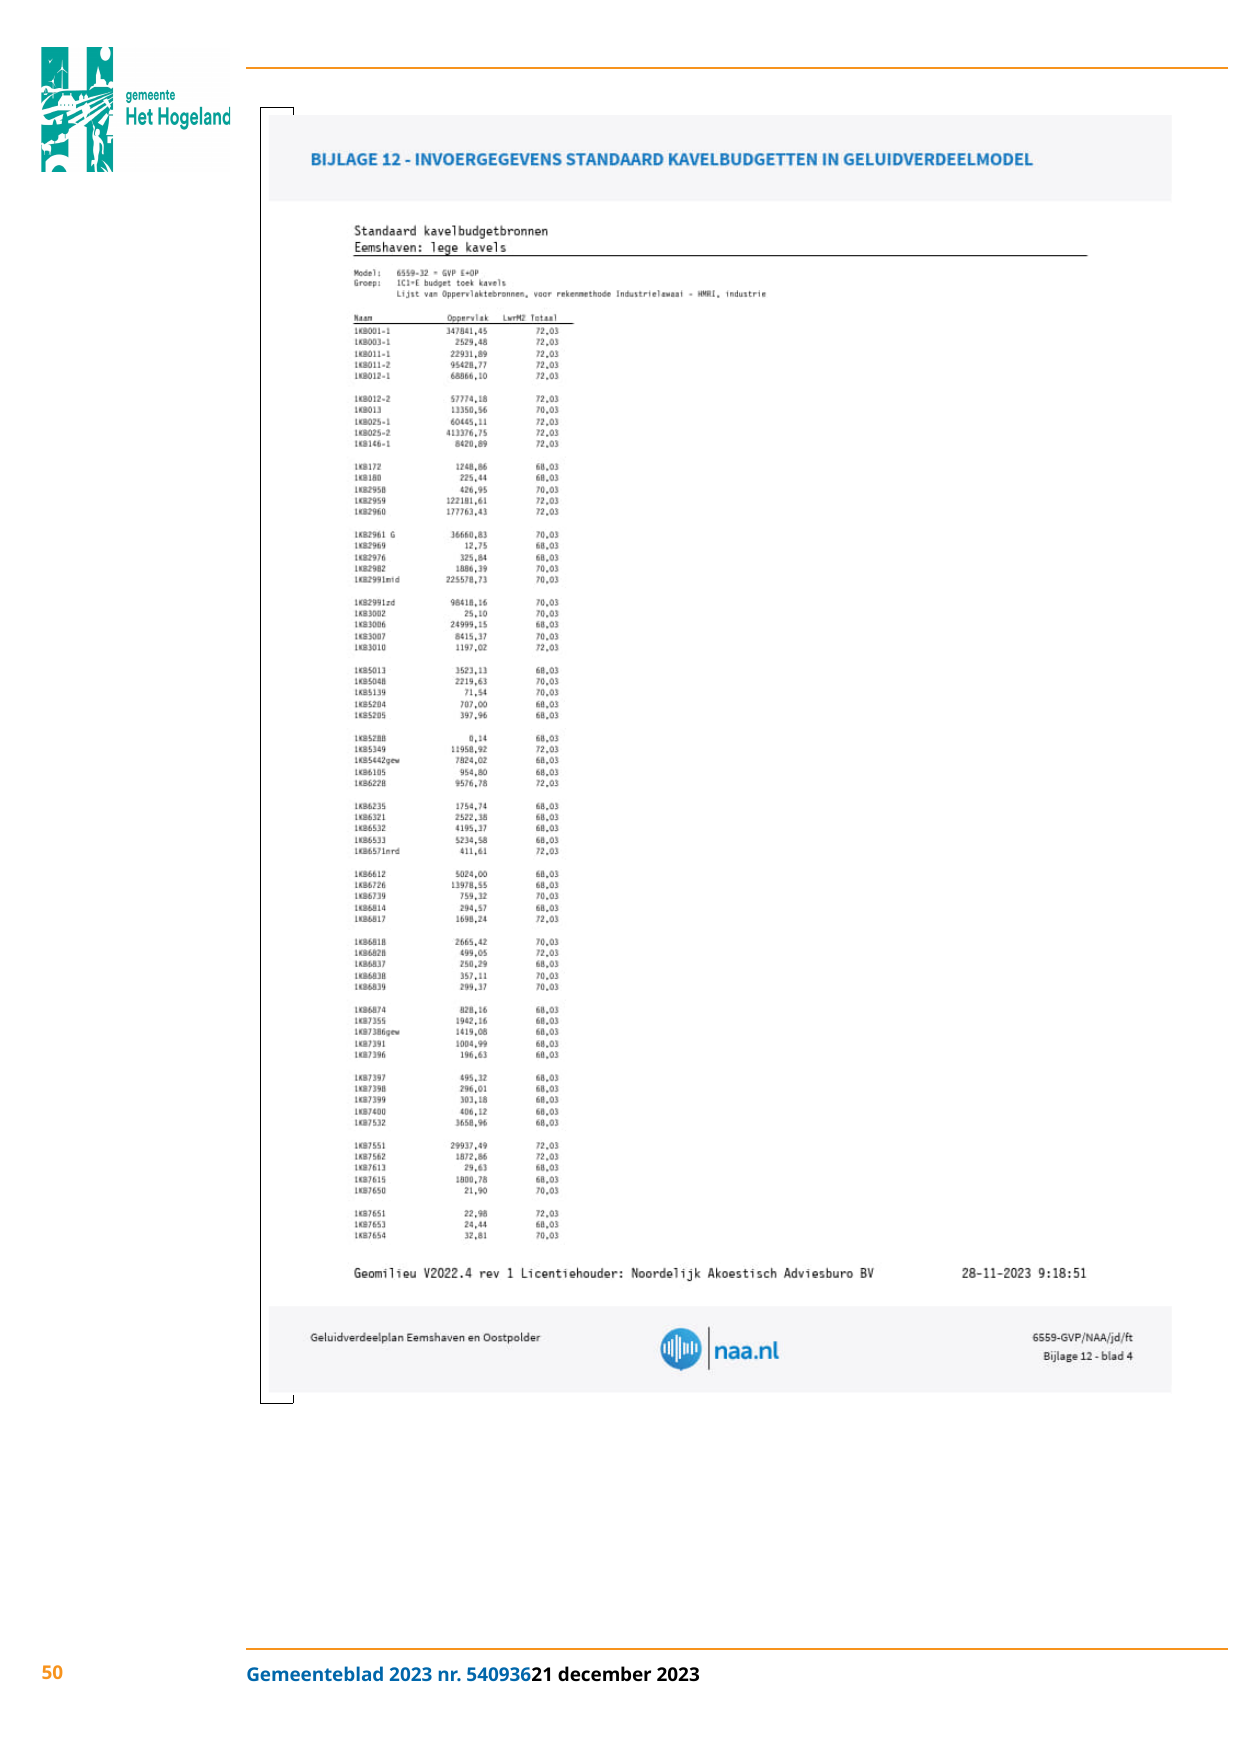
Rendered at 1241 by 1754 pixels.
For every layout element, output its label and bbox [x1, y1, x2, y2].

picture [41, 47, 231, 172]
picture [268, 115, 1173, 1395]
